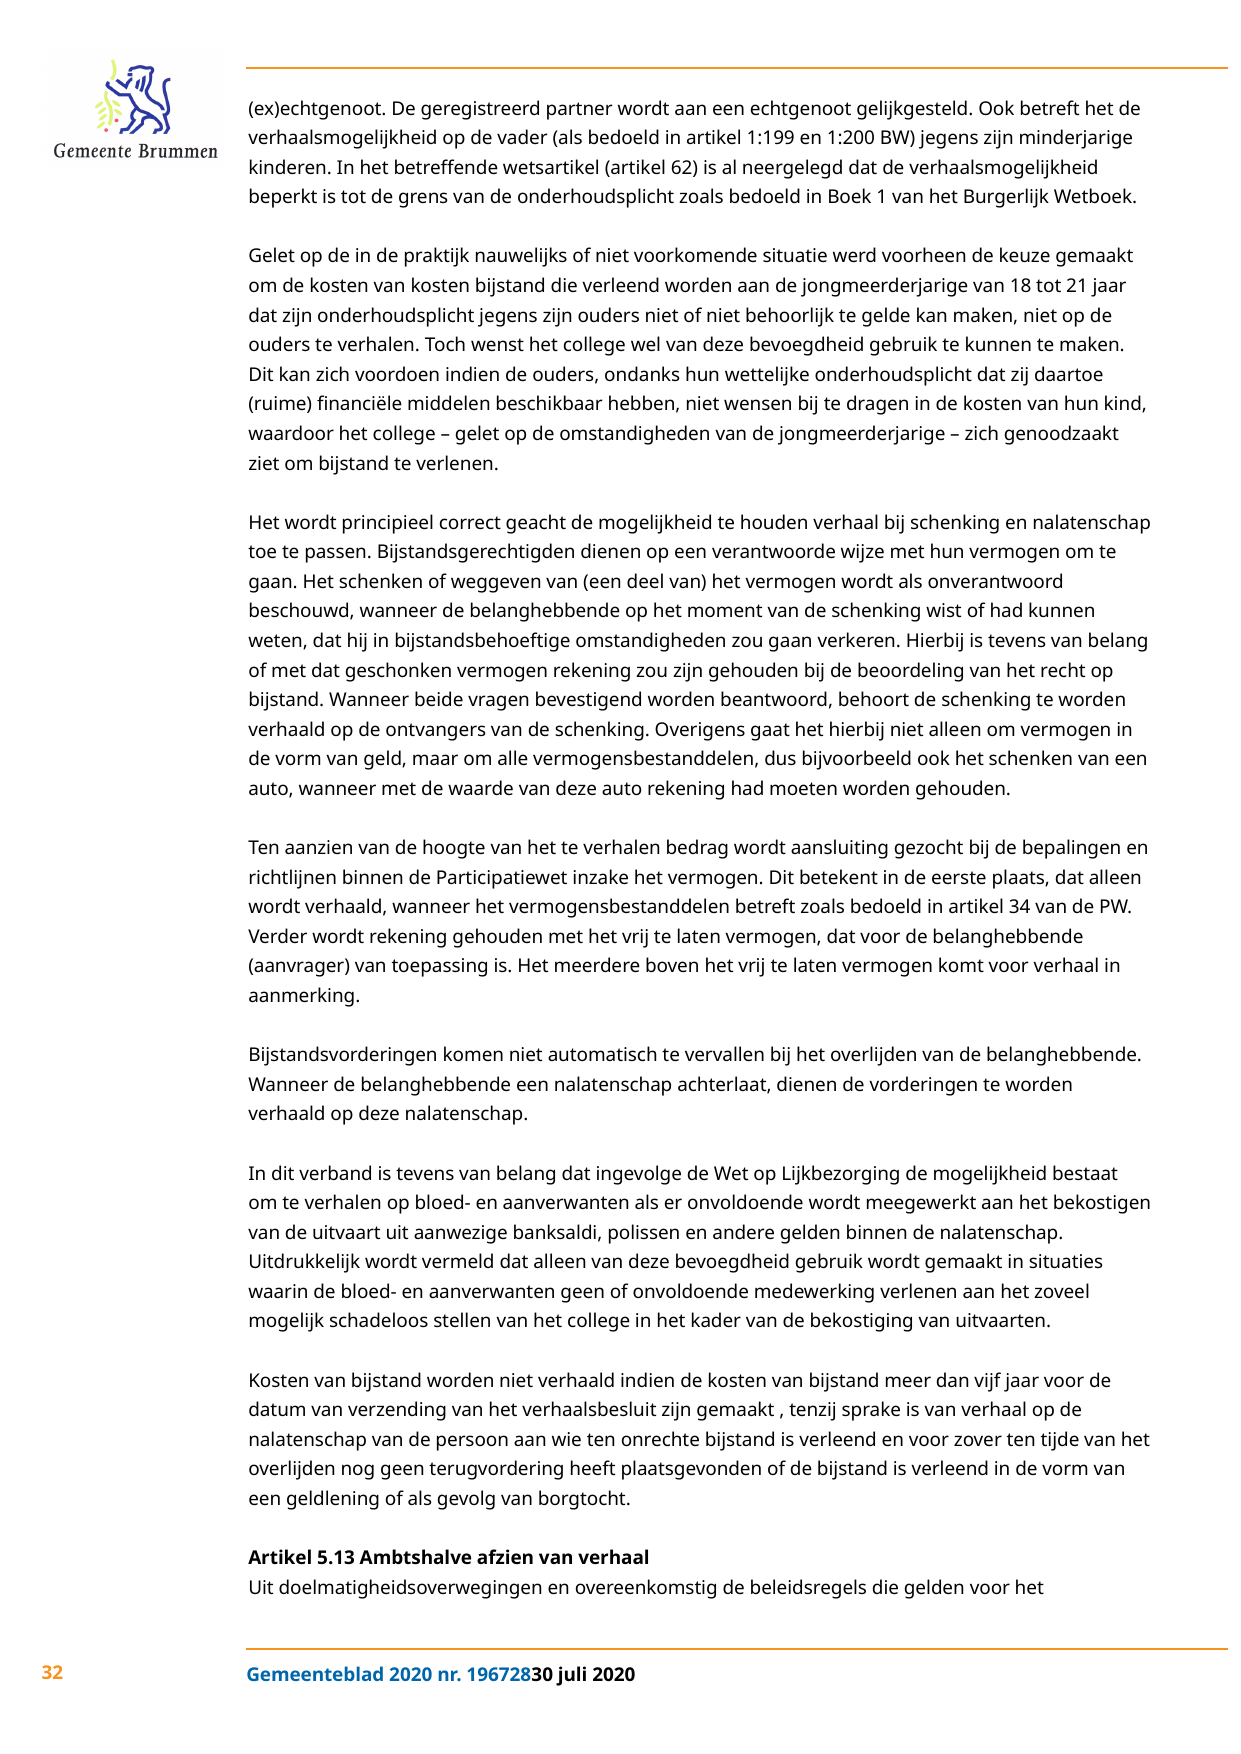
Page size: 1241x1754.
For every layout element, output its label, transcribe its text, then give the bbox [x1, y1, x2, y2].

text In dit verband is tevens van belang dat ingevolge de Wet op Lijkbezorging de mogelijkheid bestaat om te verhalen op bloed- en aanverwanten als er onvoldoende wordt meegewerkt aan het bekostigen van de uitvaart uit aanwezige banksaldi, polissen en andere gelden binnen de nalatenschap. Uitdrukkelijk wordt vermeld dat alleen van deze bevoegdheid gebruik wordt gemaakt in situaties waarin de bloed- en aanverwanten geen of onvoldoende medewerking verlenen aan het zoveel mogelijk schadeloos stellen van het college in het kader van de bekostiging van uitvaarten. [248, 1160, 1152, 1333]
text Bijstandsvorderingen komen niet automatisch te vervallen bij het overlijden van de belanghebbende. Wanneer de belanghebbende een nalatenschap achterlaat, dienen de vorderingen te worden verhaald op deze nalatenschap. [248, 1041, 1152, 1126]
text (ex)echtgenoot. De geregistreerd partner wordt aan een echtgenoot gelijkgesteld. Ook betreft het de verhaalsmogelijkheid op de vader (als bedoeld in artikel 1:199 en 1:200 BW) jegens zijn minderjarige kinderen. In het betreffende wetsartikel (artikel 62) is al neergelegd dat de verhaalsmogelijkheid beperkt is tot de grens van de onderhoudsplicht zoals bedoeld in Boek 1 van het Burgerlijk Wetboek. [248, 95, 1152, 209]
text Kosten van bijstand worden niet verhaald indien de kosten van bijstand meer dan vijf jaar voor de datum van verzending van het verhaalsbesluit zijn gemaakt , tenzij sprake is van verhaal op de nalatenschap van de persoon aan wie ten onrechte bijstand is verleend en voor zover ten tijde van het overlijden nog geen terugvordering heeft plaatsgevonden of de bijstand is verleend in de vorm van een geldlening of als gevolg van borgtocht. [248, 1367, 1152, 1511]
text Artikel 5.13 Ambtshalve afzien van verhaal [248, 1544, 1152, 1570]
picture [41, 47, 231, 172]
text Uit doelmatigheidsoverwegingen en overeenkomstig de beleidsregels die gelden voor het [248, 1574, 1152, 1600]
text Het wordt principieel correct geacht de mogelijkheid te houden verhaal bij schenking en nalatenschap toe te passen. Bijstandsgerechtigden dienen op een verantwoorde wijze met hun vermogen om te gaan. Het schenken of weggeven van (een deel van) het vermogen wordt als onverantwoord beschouwd, wanneer de belanghebbende op het moment van de schenking wist of had kunnen weten, dat hij in bijstandsbehoeftige omstandigheden zou gaan verkeren. Hierbij is tevens van belang of met dat geschonken vermogen rekening zou zijn gehouden bij de beoordeling van het recht op bijstand. Wanneer beide vragen bevestigend worden beantwoord, behoort de schenking te worden verhaald op de ontvangers van de schenking. Overigens gaat het hierbij niet alleen om vermogen in de vorm van geld, maar om alle vermogensbestanddelen, dus bijvoorbeeld ook het schenken van een auto, wanneer met de waarde van deze auto rekening had moeten worden gehouden. [248, 509, 1152, 801]
text Gelet op de in de praktijk nauwelijks of niet voorkomende situatie werd voorheen de keuze gemaakt om de kosten van kosten bijstand die verleend worden aan de jongmeerderjarige van 18 tot 21 jaar dat zijn onderhoudsplicht jegens zijn ouders niet of niet behoorlijk te gelde kan maken, niet op de ouders te verhalen. Toch wenst het college wel van deze bevoegdheid gebruik te kunnen te maken. Dit kan zich voordoen indien de ouders, ondanks hun wettelijke onderhoudsplicht dat zij daartoe (ruime) financiële middelen beschikbaar hebben, niet wensen bij te dragen in de kosten van hun kind, waardoor het college – gelet op de omstandigheden van de jongmeerderjarige – zich genoodzaakt ziet om bijstand te verlenen. [248, 243, 1152, 476]
text Ten aanzien van de hoogte van het te verhalen bedrag wordt aansluiting gezocht bij de bepalingen en richtlijnen binnen de Participatiewet inzake het vermogen. Dit betekent in de eerste plaats, dat alleen wordt verhaald, wanneer het vermogensbestanddelen betreft zoals bedoeld in artikel 34 van de PW. Verder wordt rekening gehouden met het vrij te laten vermogen, dat voor de belanghebbende (aanvrager) van toepassing is. Het meerdere boven het vrij te laten vermogen komt voor verhaal in aanmerking. [248, 834, 1152, 1008]
